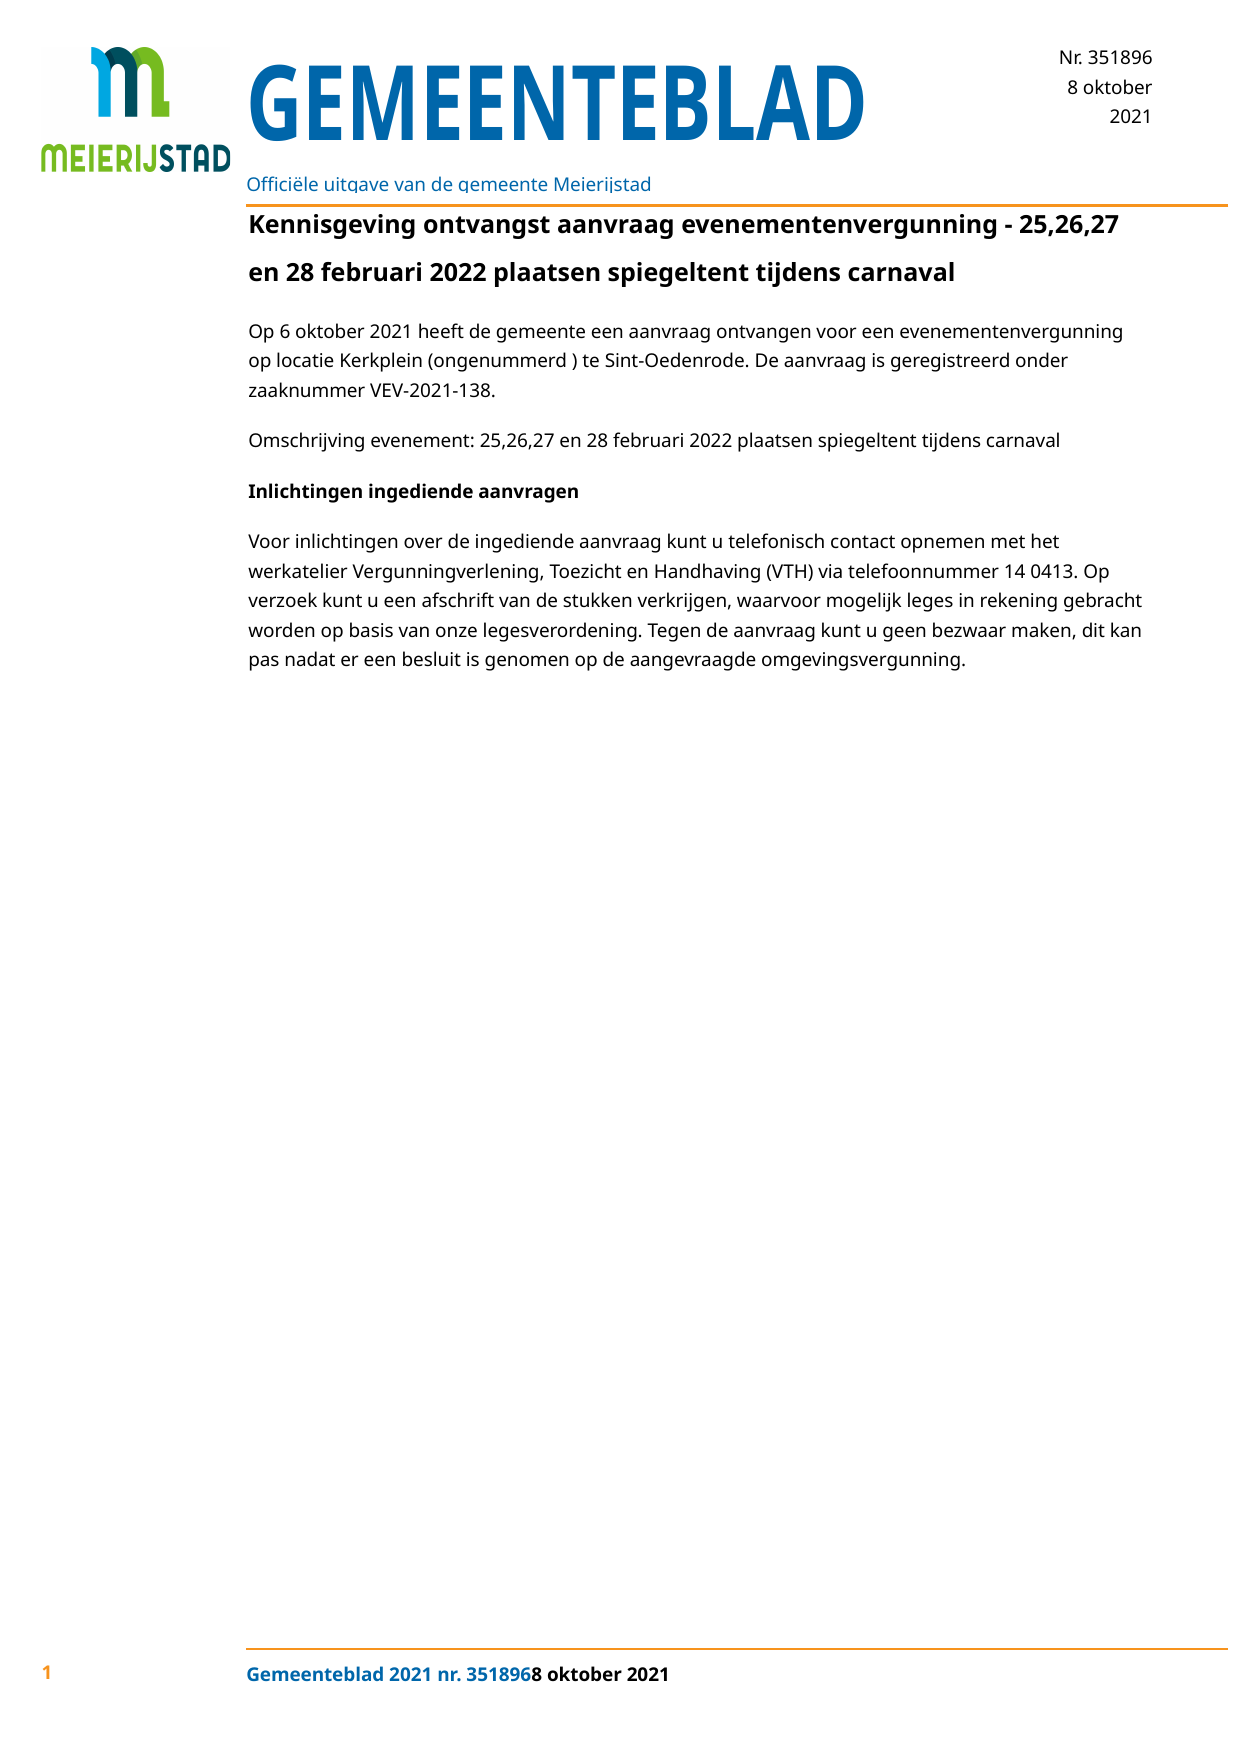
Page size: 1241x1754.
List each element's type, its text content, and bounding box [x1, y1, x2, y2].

picture [41, 47, 231, 172]
text Voor inlichtingen over de ingediende aanvraag kunt u telefonisch contact opnemen met het werkatelier Vergunningverlening, Toezicht en Handhaving (VTH) via telefoonnummer 14 0413. Op verzoek kunt u een afschrift van de stukken verkrijgen, waarvoor mogelijk leges in rekening gebracht worden op basis van onze legesverordening. Tegen de aanvraag kunt u geen bezwaar maken, dit kan pas nadat er een besluit is genomen op de aangevraagde omgevingsvergunning. [248, 528, 1152, 672]
text Op 6 oktober 2021 heeft de gemeente een aanvraag ontvangen voor een evenementenvergunning op locatie Kerkplein (ongenummerd ) te Sint-Oedenrode. De aanvraag is geregistreerd onder zaaknummer VEV-2021-138. [248, 318, 1152, 403]
text Inlichtingen ingediende aanvragen [248, 478, 1152, 504]
text Kennisgeving ontvangst aanvraag evenementenvergunning - 25,26,27 en 28 februari 2022 plaatsen spiegeltent tijdens carnaval [248, 207, 1152, 288]
text Omschrijving evenement: 25,26,27 en 28 februari 2022 plaatsen spiegeltent tijdens carnaval [248, 427, 1152, 453]
